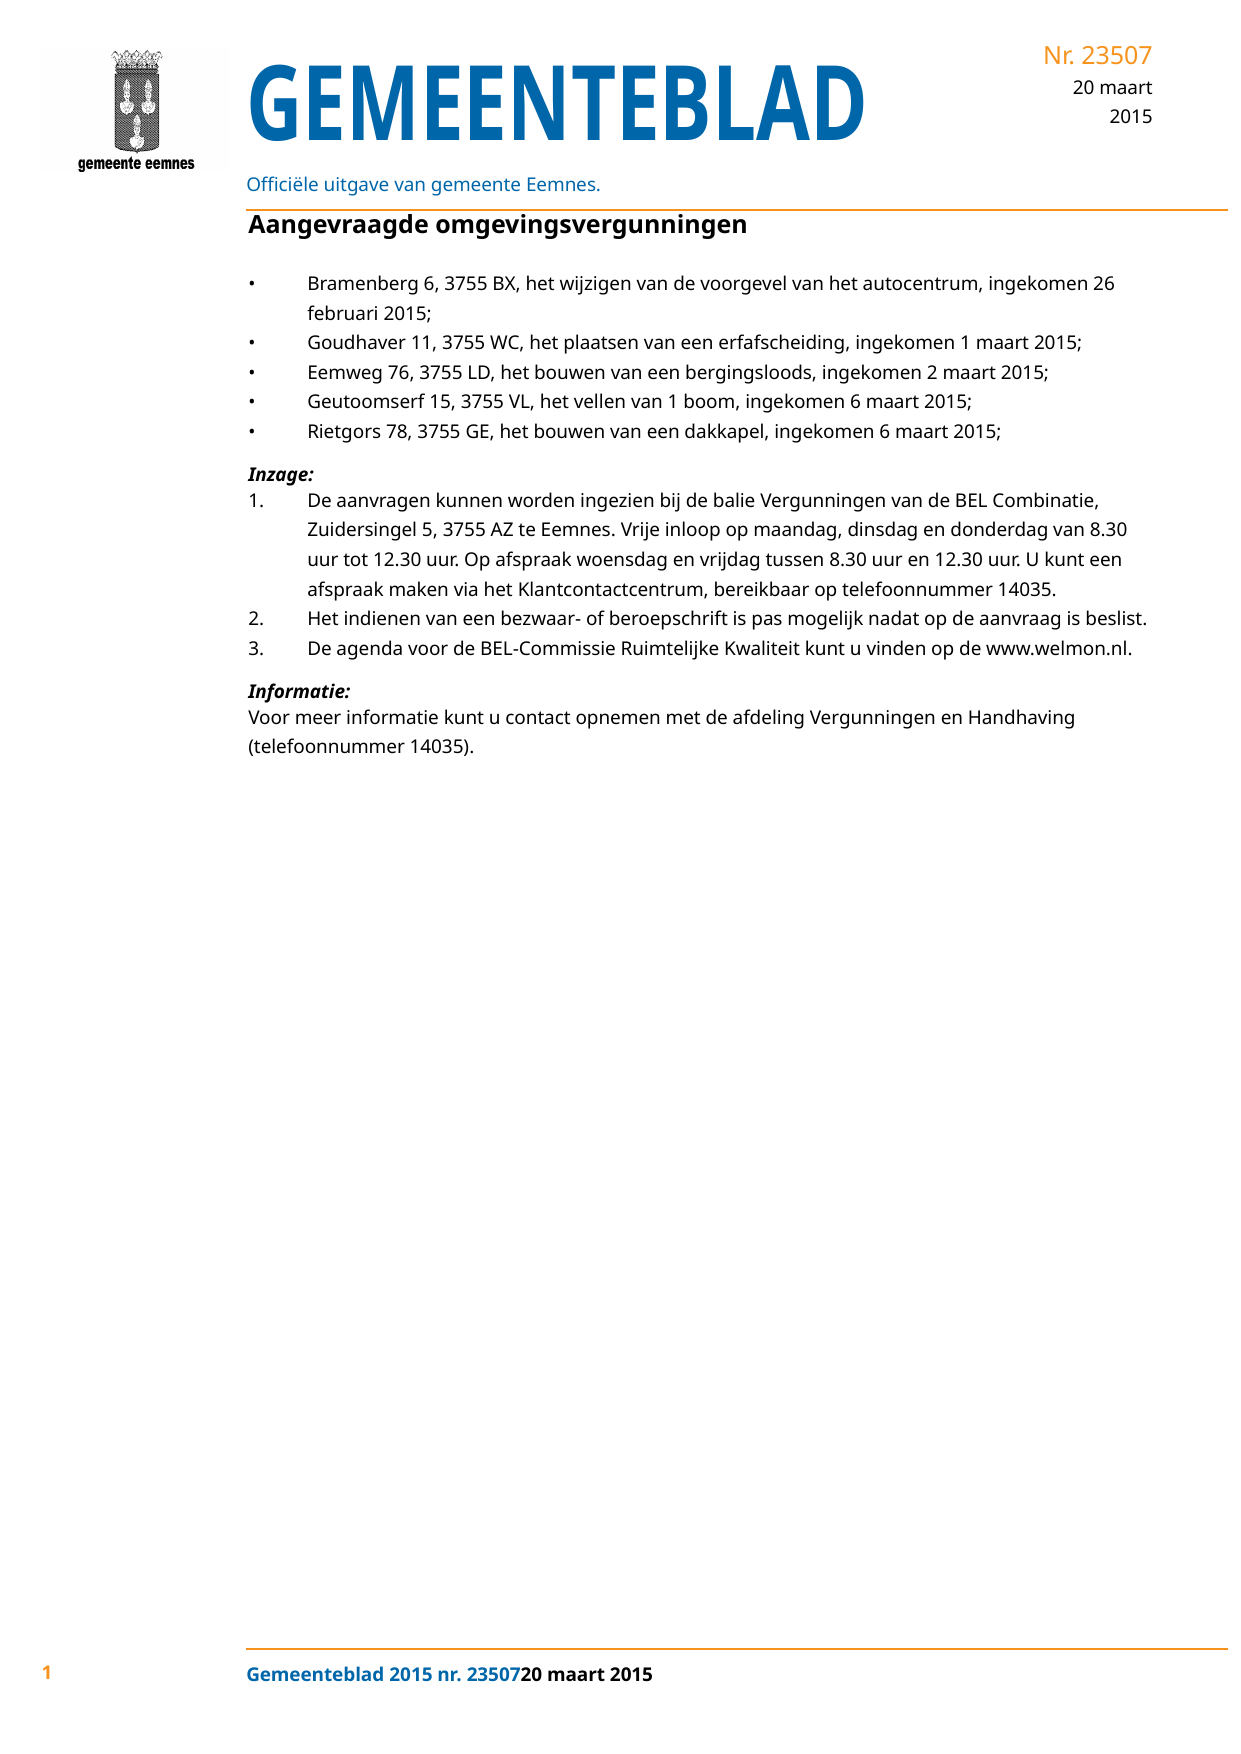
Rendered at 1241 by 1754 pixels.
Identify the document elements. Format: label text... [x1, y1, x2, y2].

text Informatie: [248, 678, 1152, 704]
list De aanvragen kunnen worden ingezien bij de balie Vergunningen van de BEL Combinatie, Zuidersingel 5, 3755 AZ te Eemnes. Vrije inloop op maandag, dinsdag en donderdag van 8.30 uur tot 12.30 uur. Op afspraak woensdag en vrijdag tussen 8.30 uur en 12.30 uur. U kunt een afspraak maken via het Klantcontactcentrum, bereikbaar op telefoonnummer 14035. [248, 487, 1152, 602]
text Inzage: [248, 461, 1152, 487]
list Goudhaver 11, 3755 WC, het plaatsen van een erfafscheiding, ingekomen 1 maart 2015; [248, 329, 1152, 355]
list Rietgors 78, 3755 GE, het bouwen van een dakkapel, ingekomen 6 maart 2015; [248, 418, 1152, 444]
list Bramenberg 6, 3755 BX, het wijzigen van de voorgevel van het autocentrum, ingekomen 26 februari 2015; [248, 270, 1152, 326]
list De agenda voor de BEL-Commissie Ruimtelijke Kwaliteit kunt u vinden op de www.welmon.nl. [248, 635, 1152, 661]
list Het indienen van een bezwaar- of beroepschrift is pas mogelijk nadat op de aanvraag is beslist. [248, 605, 1152, 631]
picture [41, 47, 231, 172]
list Eemweg 76, 3755 LD, het bouwen van een bergingsloods, ingekomen 2 maart 2015; [248, 359, 1152, 385]
list Geutoomserf 15, 3755 VL, het vellen van 1 boom, ingekomen 6 maart 2015; [248, 389, 1152, 414]
text Aangevraagde omgevingsvergunningen [248, 211, 1152, 241]
text Voor meer informatie kunt u contact opnemen met de afdeling Vergunningen en Handhaving (telefoonnummer 14035). [248, 704, 1152, 759]
